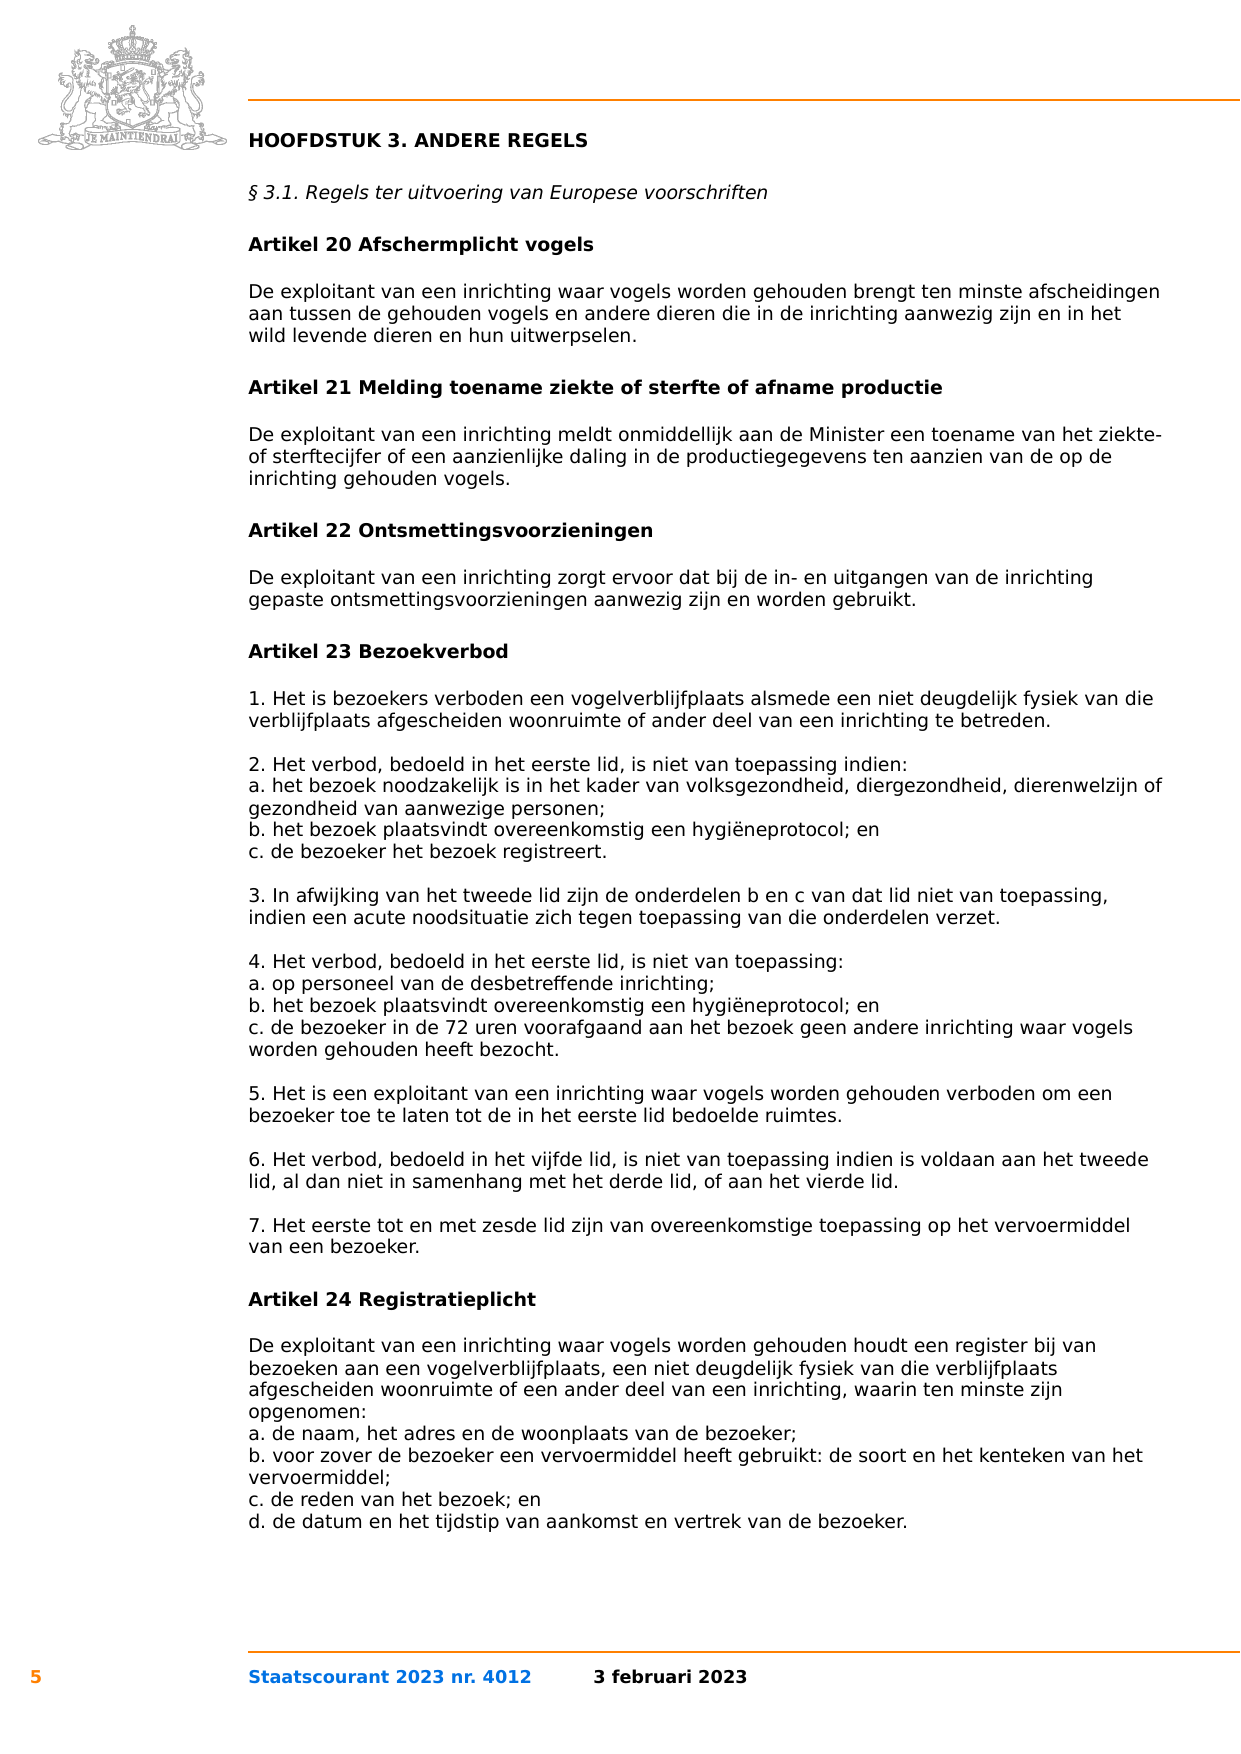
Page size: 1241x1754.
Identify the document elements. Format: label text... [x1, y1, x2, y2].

text a. de naam, het adres en de woonplaats van de bezoeker; [248, 1423, 1163, 1445]
text 6. Het verbod, bedoeld in het vijfde lid, is niet van toepassing indien is voldaan aan het tweede lid, al dan niet in samenhang met het derde lid, of aan het vierde lid. [248, 1149, 1163, 1193]
picture [38, 25, 227, 150]
subtitle Artikel 22 Ontsmettingsvoorzieningen [248, 520, 1163, 542]
text 3. In afwijking van het tweede lid zijn de onderdelen b en c van dat lid niet van toepassing, indien een acute noodsituatie zich tegen toepassing van die onderdelen verzet. [248, 885, 1163, 929]
text De exploitant van een inrichting waar vogels worden gehouden houdt een register bij van bezoeken aan een vogelverblijfplaats, een niet deugdelijk fysiek van die verblijfplaats afgescheiden woonruimte of een ander deel van een inrichting, waarin ten minste zijn opgenomen: [248, 1335, 1163, 1423]
text 2. Het verbod, bedoeld in het eerste lid, is niet van toepassing indien: [248, 753, 1163, 775]
subtitle § 3.1. Regels ter uitvoering van Europese voorschriften [248, 182, 1163, 204]
text b. voor zover de bezoeker een vervoermiddel heeft gebruikt: de soort en het kenteken van het vervoermiddel; [248, 1445, 1163, 1489]
text b. het bezoek plaatsvindt overeenkomstig een hygiëneprotocol; en [248, 819, 1163, 841]
subtitle Artikel 20 Afschermplicht vogels [248, 234, 1163, 256]
text a. het bezoek noodzakelijk is in het kader van volksgezondheid, diergezondheid, dierenwelzijn of gezondheid van aanwezige personen; [248, 775, 1163, 819]
text De exploitant van een inrichting zorgt ervoor dat bij de in- en uitgangen van de inrichting gepaste ontsmettingsvoorzieningen aanwezig zijn en worden gebruikt. [248, 567, 1163, 611]
text c. de bezoeker in de 72 uren voorafgaand aan het bezoek geen andere inrichting waar vogels worden gehouden heeft bezocht. [248, 1017, 1163, 1061]
text 1. Het is bezoekers verboden een vogelverblijfplaats alsmede een niet deugdelijk fysiek van die verblijfplaats afgescheiden woonruimte of ander deel van een inrichting te betreden. [248, 688, 1163, 732]
text d. de datum en het tijdstip van aankomst en vertrek van de bezoeker. [248, 1511, 1163, 1533]
text b. het bezoek plaatsvindt overeenkomstig een hygiëneprotocol; en [248, 995, 1163, 1017]
text 7. Het eerste tot en met zesde lid zijn van overeenkomstige toepassing op het vervoermiddel van een bezoeker. [248, 1214, 1163, 1258]
text c. de bezoeker het bezoek registreert. [248, 841, 1163, 863]
text 4. Het verbod, bedoeld in het eerste lid, is niet van toepassing: [248, 951, 1163, 973]
text a. op personeel van de desbetreffende inrichting; [248, 973, 1163, 995]
text De exploitant van een inrichting waar vogels worden gehouden brengt ten minste afscheidingen aan tussen de gehouden vogels en andere dieren die in de inrichting aanwezig zijn en in het wild levende dieren en hun uitwerpselen. [248, 281, 1163, 347]
subtitle HOOFDSTUK 3. ANDERE REGELS [248, 130, 1163, 152]
text c. de reden van het bezoek; en [248, 1489, 1163, 1511]
subtitle Artikel 24 Registratieplicht [248, 1288, 1163, 1310]
subtitle Artikel 23 Bezoekverbod [248, 641, 1163, 663]
text 5. Het is een exploitant van een inrichting waar vogels worden gehouden verboden om een bezoeker toe te laten tot de in het eerste lid bedoelde ruimtes. [248, 1083, 1163, 1127]
text De exploitant van een inrichting meldt onmiddellijk aan de Minister een toename van het ziekte- of sterftecijfer of een aanzienlijke daling in de productiegegevens ten aanzien van de op de inrichting gehouden vogels. [248, 424, 1163, 490]
subtitle Artikel 21 Melding toename ziekte of sterfte of afname productie [248, 377, 1163, 399]
